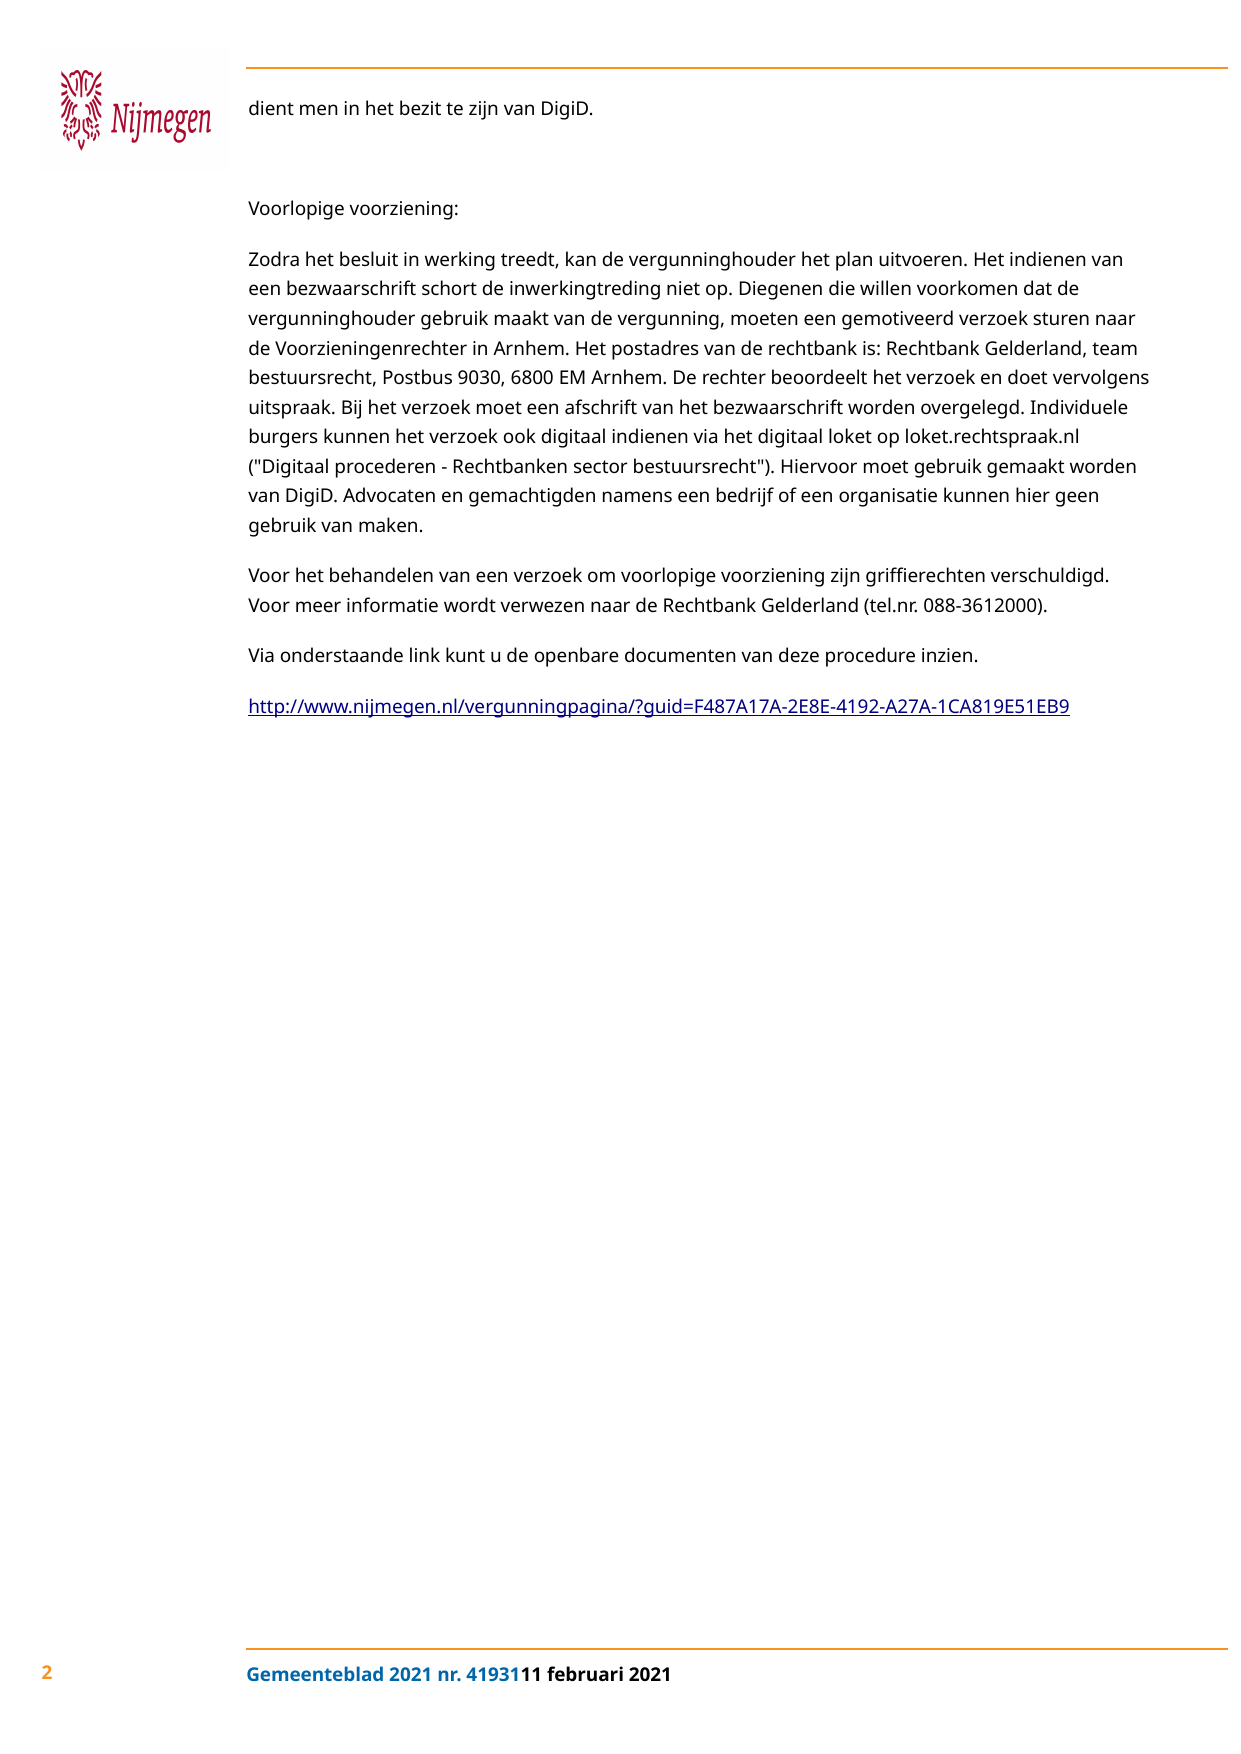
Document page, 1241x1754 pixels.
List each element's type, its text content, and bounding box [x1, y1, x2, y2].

text Via onderstaande link kunt u de openbare documenten van deze procedure inzien. [248, 643, 1152, 668]
text Zodra het besluit in werking treedt, kan de vergunninghouder het plan uitvoeren. Het indienen van een bezwaarschrift schort de inwerkingtreding niet op. Diegenen die willen voorkomen dat de vergunninghouder gebruik maakt van de vergunning, moeten een gemotiveerd verzoek sturen naar de Voorzieningenrechter in Arnhem. Het postadres van de rechtbank is: Rechtbank Gelderland, team bestuursrecht, Postbus 9030, 6800 EM Arnhem. De rechter beoordeelt het verzoek en doet vervolgens uitspraak. Bij het verzoek moet een afschrift van het bezwaarschrift worden overgelegd. Individuele burgers kunnen het verzoek ook digitaal indienen via het digitaal loket op loket.rechtspraak.nl ("Digitaal procederen - Rechtbanken sector bestuursrecht"). Hiervoor moet gebruik gemaakt worden van DigiD. Advocaten en gemachtigden namens een bedrijf of een organisatie kunnen hier geen gebruik van maken. [248, 246, 1152, 538]
text Voorlopige voorziening: [248, 196, 1152, 221]
text http://www.nijmegen.nl/vergunningpagina/?guid=F487A17A-2E8E-4192-A27A-1CA819E51EB9 [248, 693, 1152, 719]
text Voor het behandelen van een verzoek om voorlopige voorziening zijn griffierechten verschuldigd. Voor meer informatie wordt verwezen naar de Rechtbank Gelderland (tel.nr. 088-3612000). [248, 563, 1152, 618]
text dient men in het bezit te zijn van DigiD. [248, 95, 1152, 121]
picture [41, 47, 231, 172]
